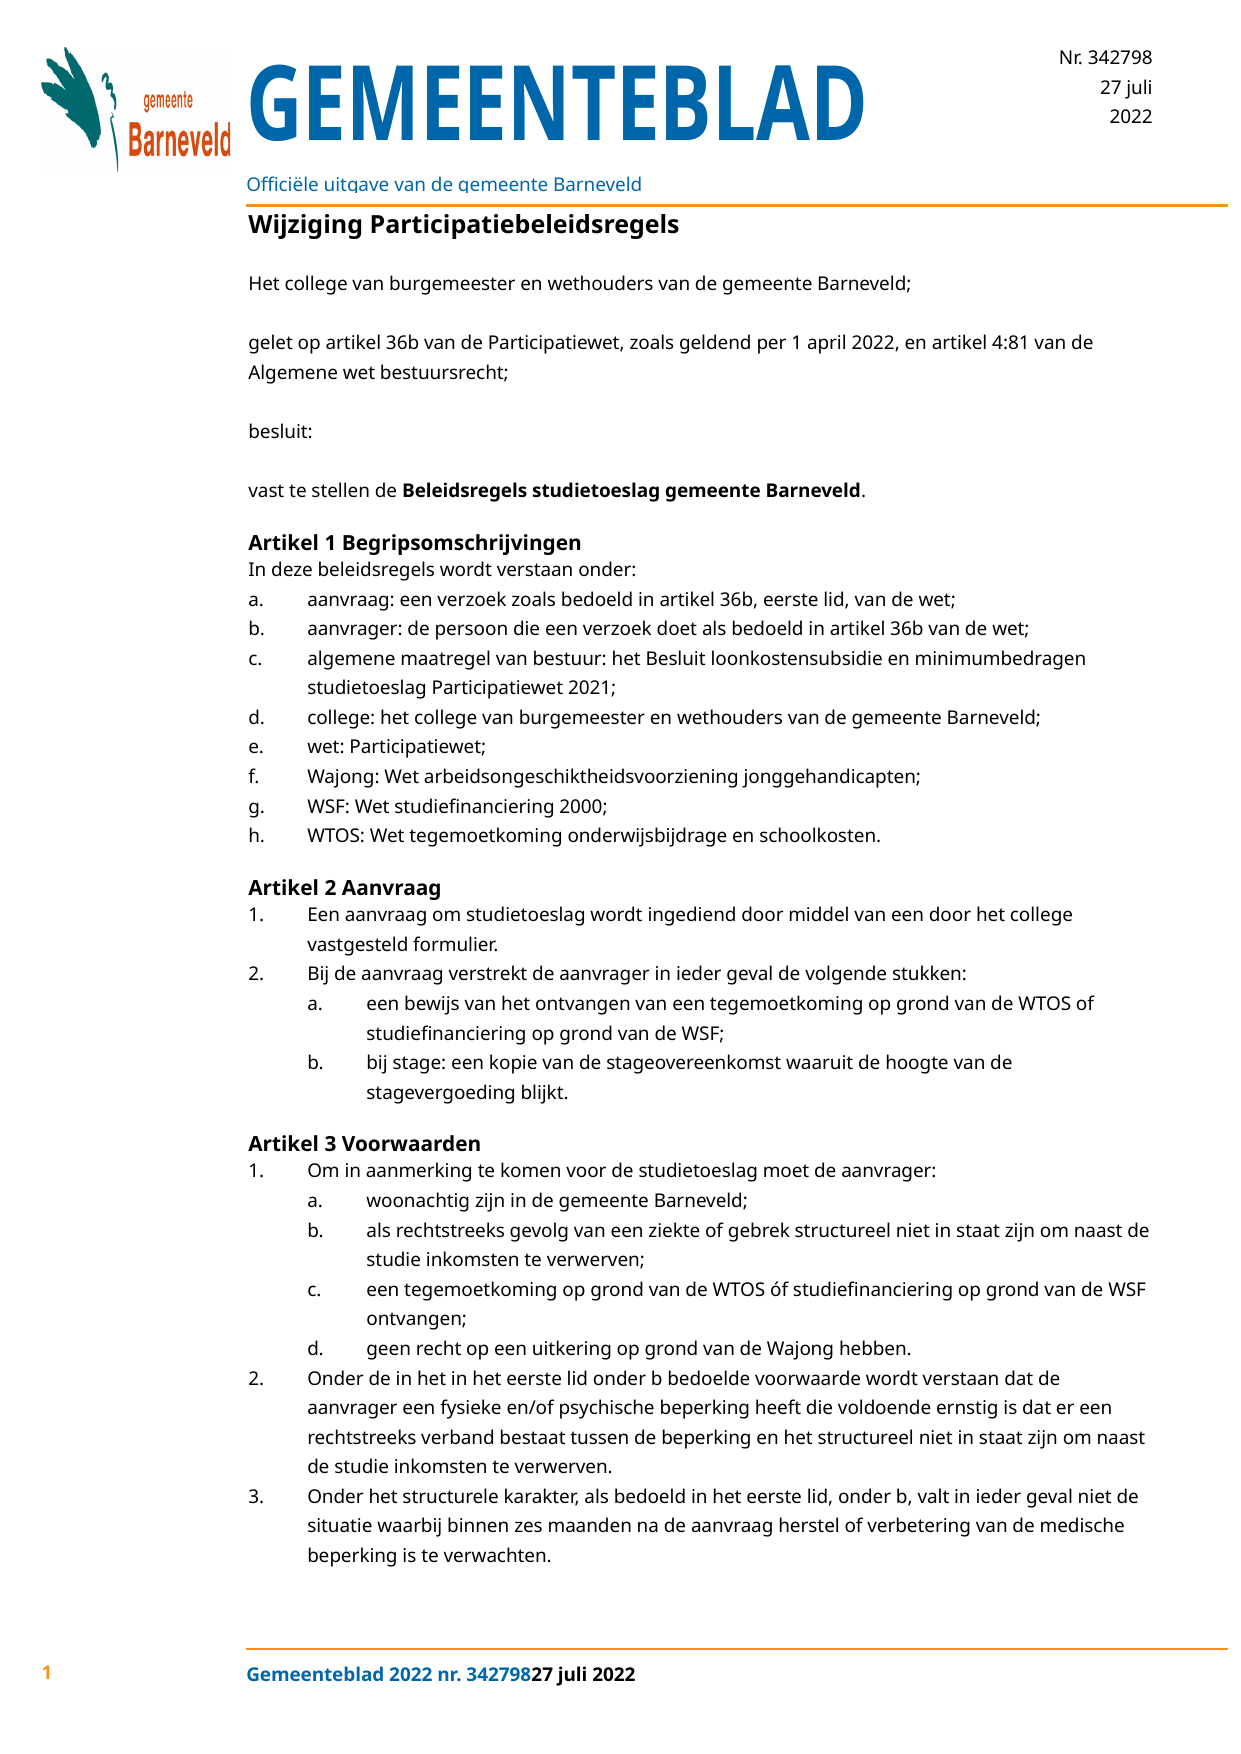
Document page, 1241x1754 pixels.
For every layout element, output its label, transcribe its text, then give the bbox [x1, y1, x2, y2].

list een tegemoetkoming op grond van de WTOS óf studiefinanciering op grond van de WSF ontvangen; [307, 1276, 1152, 1331]
list Onder het structurele karakter, als bedoeld in het eerste lid, onder b, valt in ieder geval niet de situatie waarbij binnen zes maanden na de aanvraag herstel of verbetering van de medische beperking is te verwachten. [248, 1483, 1152, 1568]
text Artikel 2 Aanvraag [248, 873, 1152, 901]
text Artikel 1 Begripsomschrijvingen [248, 528, 1152, 556]
list geen recht op een uitkering op grond van de Wajong hebben. [307, 1335, 1152, 1361]
list Wajong: Wet arbeidsongeschiktheidsvoorziening jonggehandicapten; [248, 763, 1152, 789]
list als rechtstreeks gevolg van een ziekte of gebrek structureel niet in staat zijn om naast de studie inkomsten te verwerven; [307, 1217, 1152, 1272]
text In deze beleidsregels wordt verstaan onder: [248, 556, 1152, 582]
list woonachtig zijn in de gemeente Barneveld; [307, 1187, 1152, 1213]
list WTOS: Wet tegemoetkoming onderwijsbijdrage en schoolkosten. [248, 822, 1152, 848]
text vast te stellen de Beleidsregels studietoeslag gemeente Barneveld. [248, 477, 1152, 503]
list WSF: Wet studiefinanciering 2000; [248, 793, 1152, 819]
text Wijziging Participatiebeleidsregels [248, 207, 1152, 241]
picture [41, 47, 231, 172]
list aanvraag: een verzoek zoals bedoeld in artikel 36b, eerste lid, van de wet; [248, 586, 1152, 612]
list Bij de aanvraag verstrekt de aanvrager in ieder geval de volgende stukken: [248, 961, 1152, 986]
list college: het college van burgemeester en wethouders van de gemeente Barneveld; [248, 704, 1152, 730]
list algemene maatregel van bestuur: het Besluit loonkostensubsidie en minimumbedragen studietoeslag Participatiewet 2021; [248, 645, 1152, 700]
text besluit: [248, 418, 1152, 444]
list wet: Participatiewet; [248, 734, 1152, 759]
text Artikel 3 Voorwaarden [248, 1129, 1152, 1158]
list Een aanvraag om studietoeslag wordt ingediend door middel van een door het college vastgesteld formulier. [248, 901, 1152, 957]
list een bewijs van het ontvangen van een tegemoetkoming op grond van de WTOS of studiefinanciering op grond van de WSF; [307, 990, 1152, 1045]
text gelet op artikel 36b van de Participatiewet, zoals geldend per 1 april 2022, en artikel 4:81 van de Algemene wet bestuursrecht; [248, 329, 1152, 385]
list bij stage: een kopie van de stageovereenkomst waaruit de hoogte van de stagevergoeding blijkt. [307, 1049, 1152, 1104]
list aanvrager: de persoon die een verzoek doet als bedoeld in artikel 36b van de wet; [248, 615, 1152, 641]
list Om in aanmerking te komen voor de studietoeslag moet de aanvrager: [248, 1158, 1152, 1183]
list Onder de in het in het eerste lid onder b bedoelde voorwaarde wordt verstaan dat de aanvrager een fysieke en/of psychische beperking heeft die voldoende ernstig is dat er een rechtstreeks verband bestaat tussen de beperking en het structureel niet in staat zijn om naast de studie inkomsten te verwerven. [248, 1365, 1152, 1479]
text Het college van burgemeester en wethouders van de gemeente Barneveld; [248, 270, 1152, 296]
